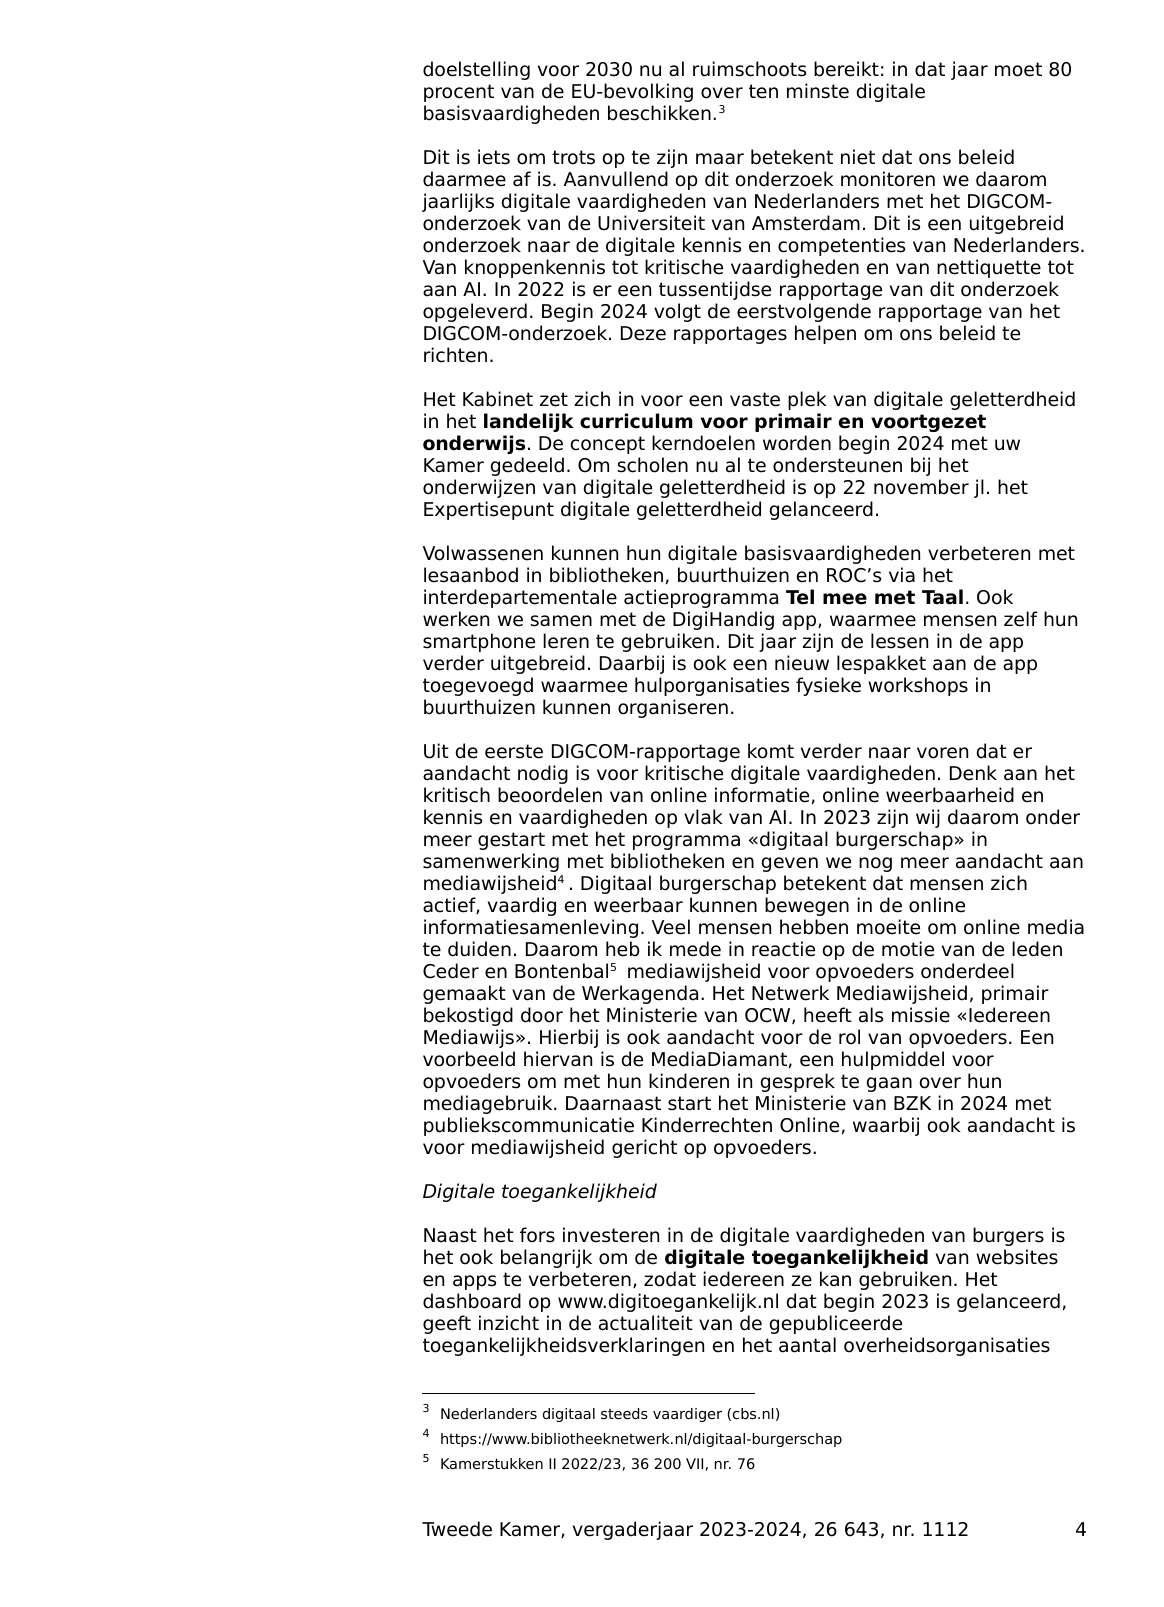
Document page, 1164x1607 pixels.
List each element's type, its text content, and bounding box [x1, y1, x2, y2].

text https://www.bibliotheeknetwerk.nl/digitaal-burgerschap [422, 1427, 1087, 1449]
text doelstelling voor 2030 nu al ruimschoots bereikt: in dat jaar moet 80 procent van de EU-bevolking over ten minste digitale basisvaardigheden beschikken. [422, 59, 1087, 125]
subtitle Digitale toegankelijkheid [422, 1181, 1087, 1203]
text Kamerstukken II 2022/23, 36 200 VII, nr. 76 [422, 1452, 1087, 1474]
text Dit is iets om trots op te zijn maar betekent niet dat ons beleid daarmee af is. Aanvullend op dit onderzoek monitoren we daarom jaarlijks digitale vaardigheden van Nederlanders met het DIGCOM-onderzoek van de Universiteit van Amsterdam. Dit is een uitgebreid onderzoek naar de digitale kennis en competenties van Nederlanders. Van knoppenkennis tot kritische vaardigheden en van nettiquette tot aan AI. In 2022 is er een tussentijdse rapportage van dit onderzoek opgeleverd. Begin 2024 volgt de eerstvolgende rapportage van het DIGCOM-onderzoek. Deze rapportages helpen om ons beleid te richten. [422, 147, 1087, 367]
text Naast het fors investeren in de digitale vaardigheden van burgers is het ook belangrijk om de digitale toegankelijkheid van websites en apps te verbeteren, zodat iedereen ze kan gebruiken. Het dashboard op www.digitoegankelijk.nl dat begin 2023 is gelanceerd, geeft inzicht in de actualiteit van de gepubliceerde toegankelijkheidsverklaringen en het aantal overheidsorganisaties [422, 1225, 1087, 1357]
text Het Kabinet zet zich in voor een vaste plek van digitale geletterdheid in het landelijk curriculum voor primair en voortgezet onderwijs. De concept kerndoelen worden begin 2024 met uw Kamer gedeeld. Om scholen nu al te ondersteunen bij het onderwijzen van digitale geletterdheid is op 22 november jl. het Expertisepunt digitale geletterdheid gelanceerd. [422, 389, 1087, 521]
text Uit de eerste DIGCOM-rapportage komt verder naar voren dat er aandacht nodig is voor kritische digitale vaardigheden. Denk aan het kritisch beoordelen van online informatie, online weerbaarheid en kennis en vaardigheden op vlak van AI. In 2023 zijn wij daarom onder meer gestart met het programma «digitaal burgerschap» in samenwerking met bibliotheken en geven we nog meer aandacht aan mediawijsheid. Digitaal burgerschap betekent dat mensen zich actief, vaardig en weerbaar kunnen bewegen in de online informatiesamenleving. Veel mensen hebben moeite om online media te duiden. Daarom heb ik mede in reactie op de motie van de leden Ceder en Bontenbal mediawijsheid voor opvoeders onderdeel gemaakt van de Werkagenda. Het Netwerk Mediawijsheid, primair bekostigd door het Ministerie van OCW, heeft als missie «Iedereen Mediawijs». Hierbij is ook aandacht voor de rol van opvoeders. Een voorbeeld hiervan is de MediaDiamant, een hulpmiddel voor opvoeders om met hun kinderen in gesprek te gaan over hun mediagebruik. Daarnaast start het Ministerie van BZK in 2024 met publiekscommunicatie Kinderrechten Online, waarbij ook aandacht is voor mediawijsheid gericht op opvoeders. [422, 741, 1087, 1159]
text Nederlanders digitaal steeds vaardiger (cbs.nl) [422, 1402, 1087, 1424]
text Volwassenen kunnen hun digitale basisvaardigheden verbeteren met lesaanbod in bibliotheken, buurthuizen en ROC’s via het interdepartementale actieprogramma Tel mee met Taal. Ook werken we samen met de DigiHandig app, waarmee mensen zelf hun smartphone leren te gebruiken. Dit jaar zijn de lessen in de app verder uitgebreid. Daarbij is ook een nieuw lespakket aan de app toegevoegd waarmee hulporganisaties fysieke workshops in buurthuizen kunnen organiseren. [422, 543, 1087, 719]
